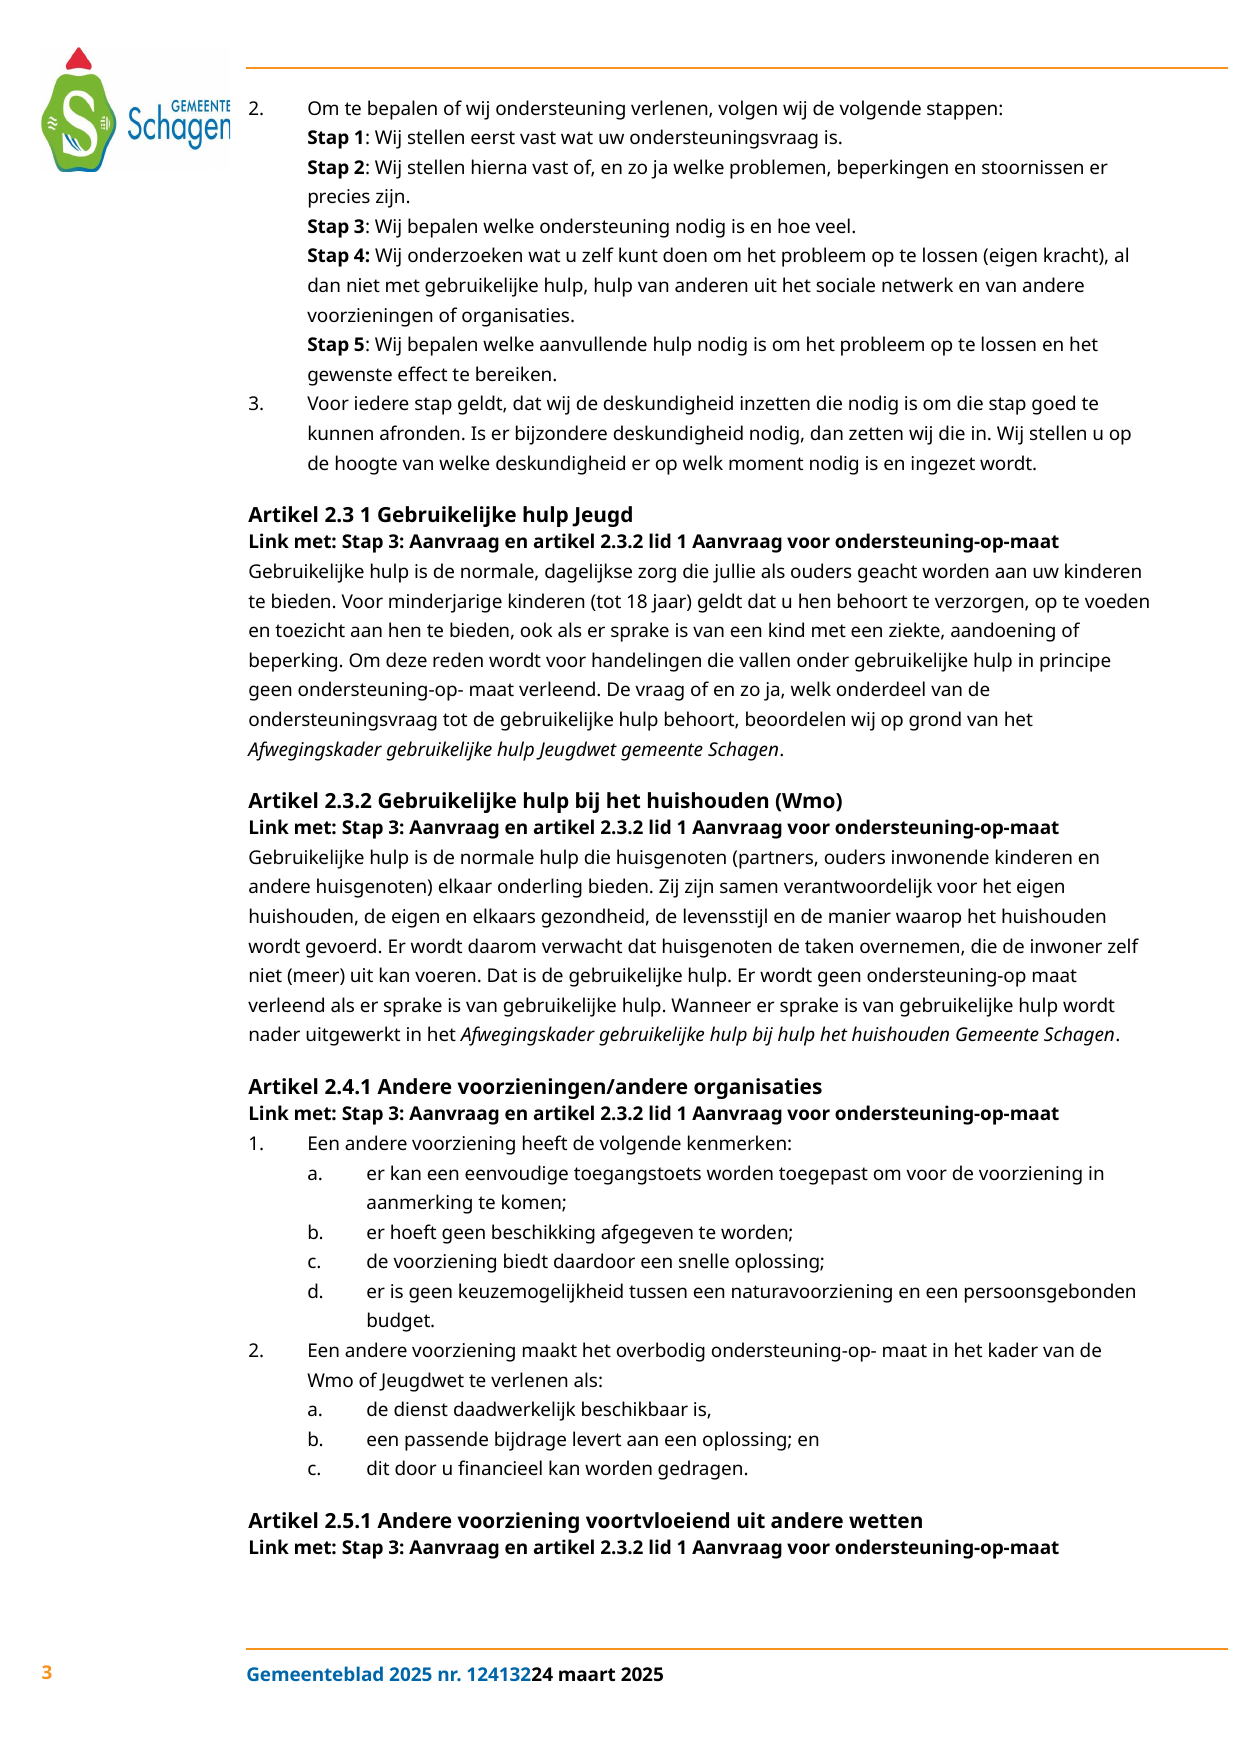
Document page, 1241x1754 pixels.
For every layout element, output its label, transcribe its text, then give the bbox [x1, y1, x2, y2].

list er is geen keuzemogelijkheid tussen een naturavoorziening en een persoonsgebonden budget. [307, 1278, 1152, 1333]
list Stap 4: Wij onderzoeken wat u zelf kunt doen om het probleem op te lossen (eigen kracht), al dan niet met gebruikelijke hulp, hulp van anderen uit het sociale netwerk en van andere voorzieningen of organisaties. [248, 243, 1152, 328]
list Stap 5: Wij bepalen welke aanvullende hulp nodig is om het probleem op te lossen en het gewenste effect te bereiken. [248, 331, 1152, 387]
text Link met: Stap 3: Aanvraag en artikel 2.3.2 lid 1 Aanvraag voor ondersteuning-op-maat [248, 529, 1152, 554]
text Gebruikelijke hulp is de normale hulp die huisgenoten (partners, ouders inwonende kinderen en andere huisgenoten) elkaar onderling bieden. Zij zijn samen verantwoordelijk voor het eigen huishouden, de eigen en elkaars gezondheid, de levensstijl en de manier waarop het huishouden wordt gevoerd. Er wordt daarom verwacht dat huisgenoten de taken overnemen, die de inwoner zelf niet (meer) uit kan voeren. Dat is de gebruikelijke hulp. Er wordt geen ondersteuning-op maat verleend als er sprake is van gebruikelijke hulp. Wanneer er sprake is van gebruikelijke hulp wordt nader uitgewerkt in het Afwegingskader gebruikelijke hulp bij hulp het huishouden Gemeente Schagen. [248, 844, 1152, 1047]
list Een andere voorziening maakt het overbodig ondersteuning-op- maat in het kader van de Wmo of Jeugdwet te verlenen als: [248, 1337, 1152, 1392]
list Stap 1: Wij stellen eerst vast wat uw ondersteuningsvraag is. [248, 124, 1152, 150]
list Stap 2: Wij stellen hierna vast of, en zo ja welke problemen, beperkingen en stoornissen er precies zijn. [248, 154, 1152, 209]
list de voorziening biedt daardoor een snelle oplossing; [307, 1248, 1152, 1274]
text Gebruikelijke hulp is de normale, dagelijkse zorg die jullie als ouders geacht worden aan uw kinderen te bieden. Voor minderjarige kinderen (tot 18 jaar) geldt dat u hen behoort te verzorgen, op te voeden en toezicht aan hen te bieden, ook als er sprake is van een kind met een ziekte, aandoening of beperking. Om deze reden wordt voor handelingen die vallen onder gebruikelijke hulp in principe geen ondersteuning-op- maat verleend. De vraag of en zo ja, welk onderdeel van de ondersteuningsvraag tot de gebruikelijke hulp behoort, beoordelen wij op grond van het Afwegingskader gebruikelijke hulp Jeugdwet gemeente Schagen. [248, 558, 1152, 761]
list er hoeft geen beschikking afgegeven te worden; [307, 1219, 1152, 1244]
list er kan een eenvoudige toegangstoets worden toegepast om voor de voorziening in aanmerking te komen; [307, 1160, 1152, 1215]
picture [41, 47, 231, 172]
text Artikel 2.3 1 Gebruikelijke hulp Jeugd [248, 500, 1152, 529]
list de dienst daadwerkelijk beschikbaar is, [307, 1396, 1152, 1422]
list een passende bijdrage levert aan een oplossing; en [307, 1426, 1152, 1452]
list Voor iedere stap geldt, dat wij de deskundigheid inzetten die nodig is om die stap goed te kunnen afronden. Is er bijzondere deskundigheid nodig, dan zetten wij die in. Wij stellen u op de hoogte van welke deskundigheid er op welk moment nodig is en ingezet wordt. [248, 391, 1152, 476]
text Link met: Stap 3: Aanvraag en artikel 2.3.2 lid 1 Aanvraag voor ondersteuning-op-maat [248, 1534, 1152, 1560]
list dit door u financieel kan worden gedragen. [307, 1456, 1152, 1481]
list Een andere voorziening heeft de volgende kenmerken: [248, 1130, 1152, 1156]
text Link met: Stap 3: Aanvraag en artikel 2.3.2 lid 1 Aanvraag voor ondersteuning-op-maat [248, 1101, 1152, 1126]
text Link met: Stap 3: Aanvraag en artikel 2.3.2 lid 1 Aanvraag voor ondersteuning-op-maat [248, 814, 1152, 840]
list Om te bepalen of wij ondersteuning verlenen, volgen wij de volgende stappen: [248, 95, 1152, 121]
text Artikel 2.3.2 Gebruikelijke hulp bij het huishouden (Wmo) [248, 786, 1152, 814]
text Artikel 2.5.1 Andere voorziening voortvloeiend uit andere wetten [248, 1506, 1152, 1534]
text Artikel 2.4.1 Andere voorzieningen/andere organisaties [248, 1072, 1152, 1101]
list Stap 3: Wij bepalen welke ondersteuning nodig is en hoe veel. [248, 213, 1152, 239]
